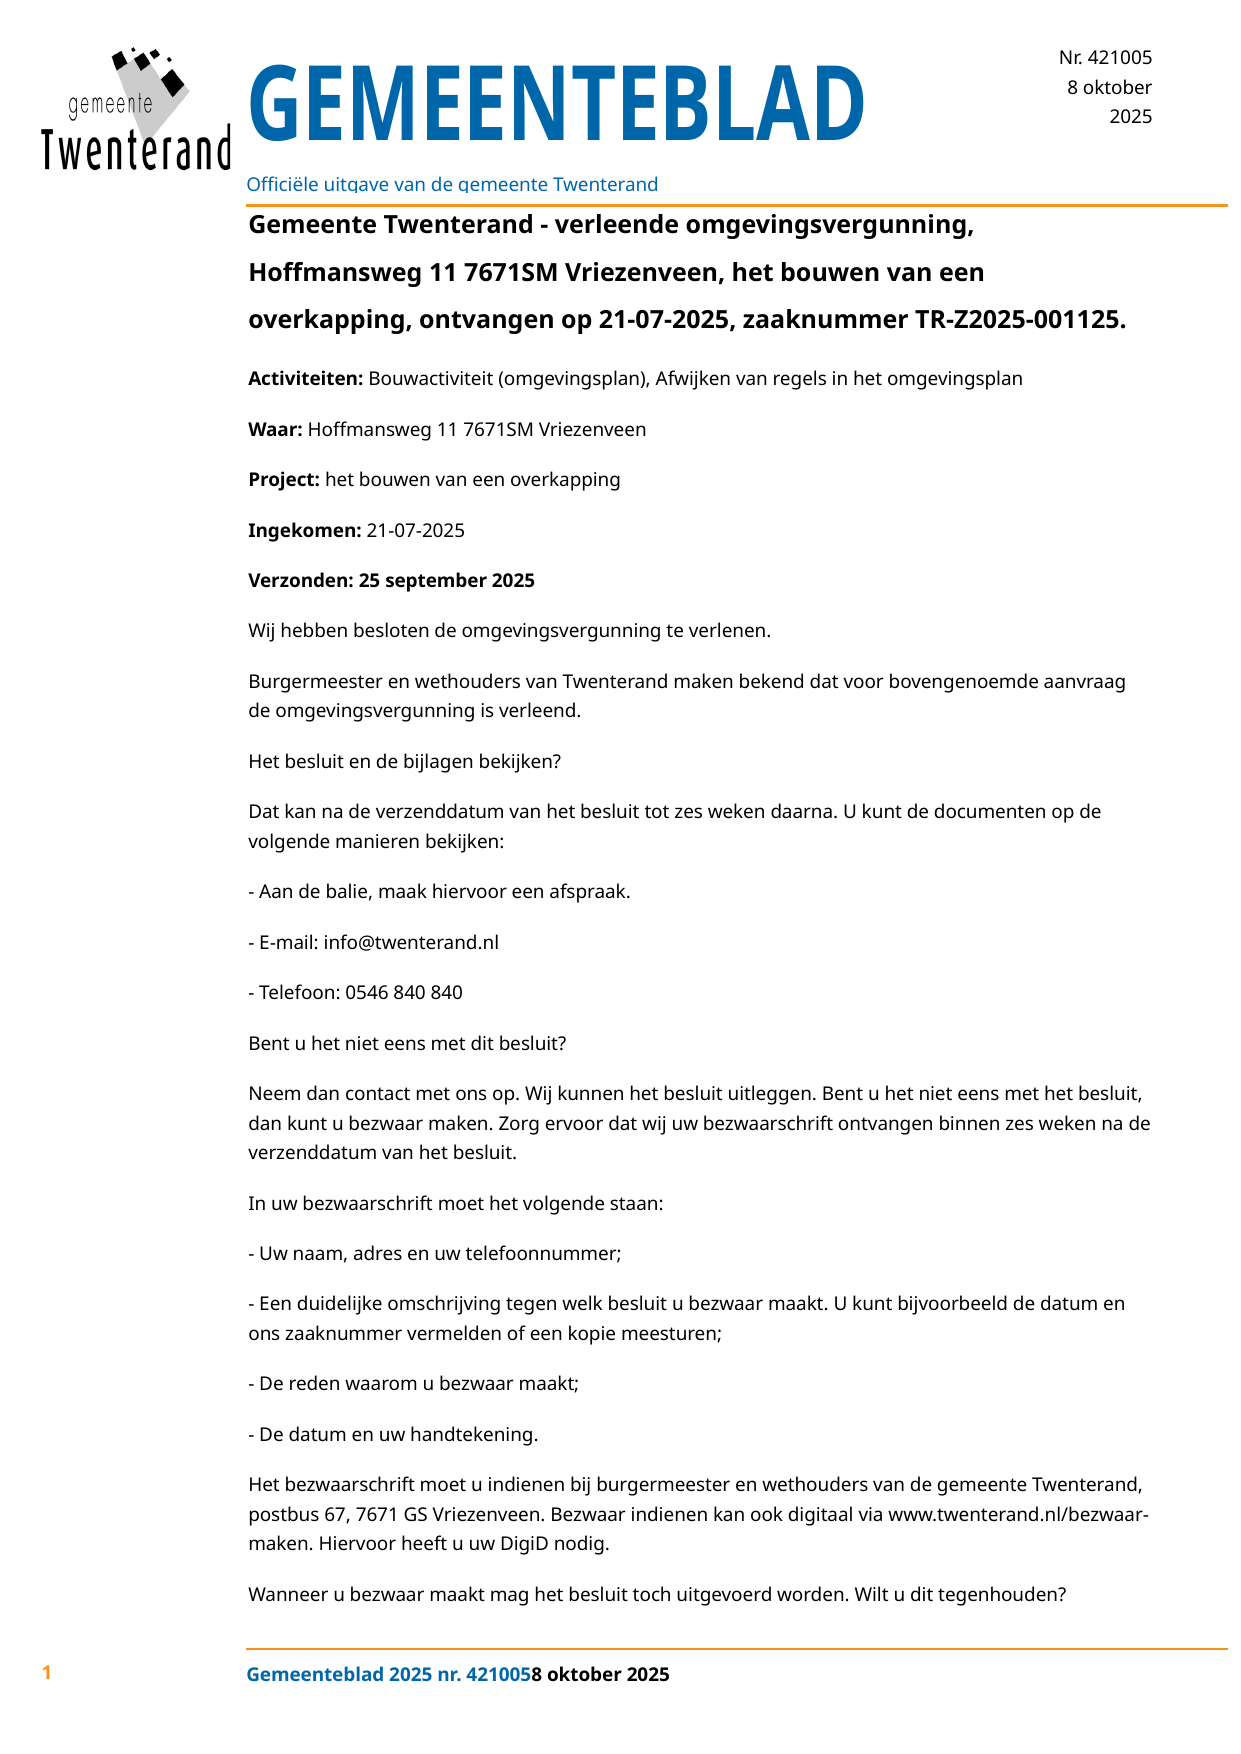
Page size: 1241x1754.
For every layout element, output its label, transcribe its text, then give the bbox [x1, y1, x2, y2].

text Gemeente Twenterand - verleende omgevingsvergunning, Hoffmansweg 11 7671SM Vriezenveen, het bouwen van een overkapping, ontvangen op 21-07-2025, zaaknummer TR-Z2025-001125. [248, 207, 1152, 336]
text Waar: Hoffmansweg 11 7671SM Vriezenveen [248, 416, 1152, 442]
text Het besluit en de bijlagen bekijken? [248, 748, 1152, 774]
text Project: het bouwen van een overkapping [248, 466, 1152, 492]
picture [41, 47, 231, 172]
text In uw bezwaarschrift moet het volgende staan: [248, 1190, 1152, 1215]
text - Uw naam, adres en uw telefoonnummer; [248, 1240, 1152, 1266]
text - E-mail: info@twenterand.nl [248, 929, 1152, 954]
text - De reden waarom u bezwaar maakt; [248, 1371, 1152, 1396]
text Wij hebben besloten de omgevingsvergunning te verlenen. [248, 618, 1152, 643]
text - Een duidelijke omschrijving tegen welk besluit u bezwaar maakt. U kunt bijvoorbeeld de datum en ons zaaknummer vermelden of een kopie meesturen; [248, 1291, 1152, 1346]
text - Telefoon: 0546 840 840 [248, 979, 1152, 1005]
text Bent u het niet eens met dit besluit? [248, 1030, 1152, 1055]
text - De datum en uw handtekening. [248, 1421, 1152, 1447]
text - Aan de balie, maak hiervoor een afspraak. [248, 878, 1152, 904]
text Het bezwaarschrift moet u indienen bij burgermeester en wethouders van de gemeente Twenterand, postbus 67, 7671 GS Vriezenveen. Bezwaar indienen kan ook digitaal via www.twenterand.nl/bezwaar-maken. Hiervoor heeft u uw DigiD nodig. [248, 1471, 1152, 1556]
text Wanneer u bezwaar maakt mag het besluit toch uitgevoerd worden. Wilt u dit tegenhouden? [248, 1581, 1152, 1607]
text Activiteiten: Bouwactiviteit (omgevingsplan), Afwijken van regels in het omgevingsplan [248, 366, 1152, 391]
text Dat kan na de verzenddatum van het besluit tot zes weken daarna. U kunt de documenten op de volgende manieren bekijken: [248, 798, 1152, 854]
text Burgermeester en wethouders van Twenterand maken bekend dat voor bovengenoemde aanvraag de omgevingsvergunning is verleend. [248, 668, 1152, 723]
text Ingekomen: 21-07-2025 [248, 517, 1152, 542]
text Verzonden: 25 september 2025 [248, 567, 1152, 593]
text Neem dan contact met ons op. Wij kunnen het besluit uitleggen. Bent u het niet eens met het besluit, dan kunt u bezwaar maken. Zorg ervoor dat wij uw bezwaarschrift ontvangen binnen zes weken na de verzenddatum van het besluit. [248, 1080, 1152, 1165]
